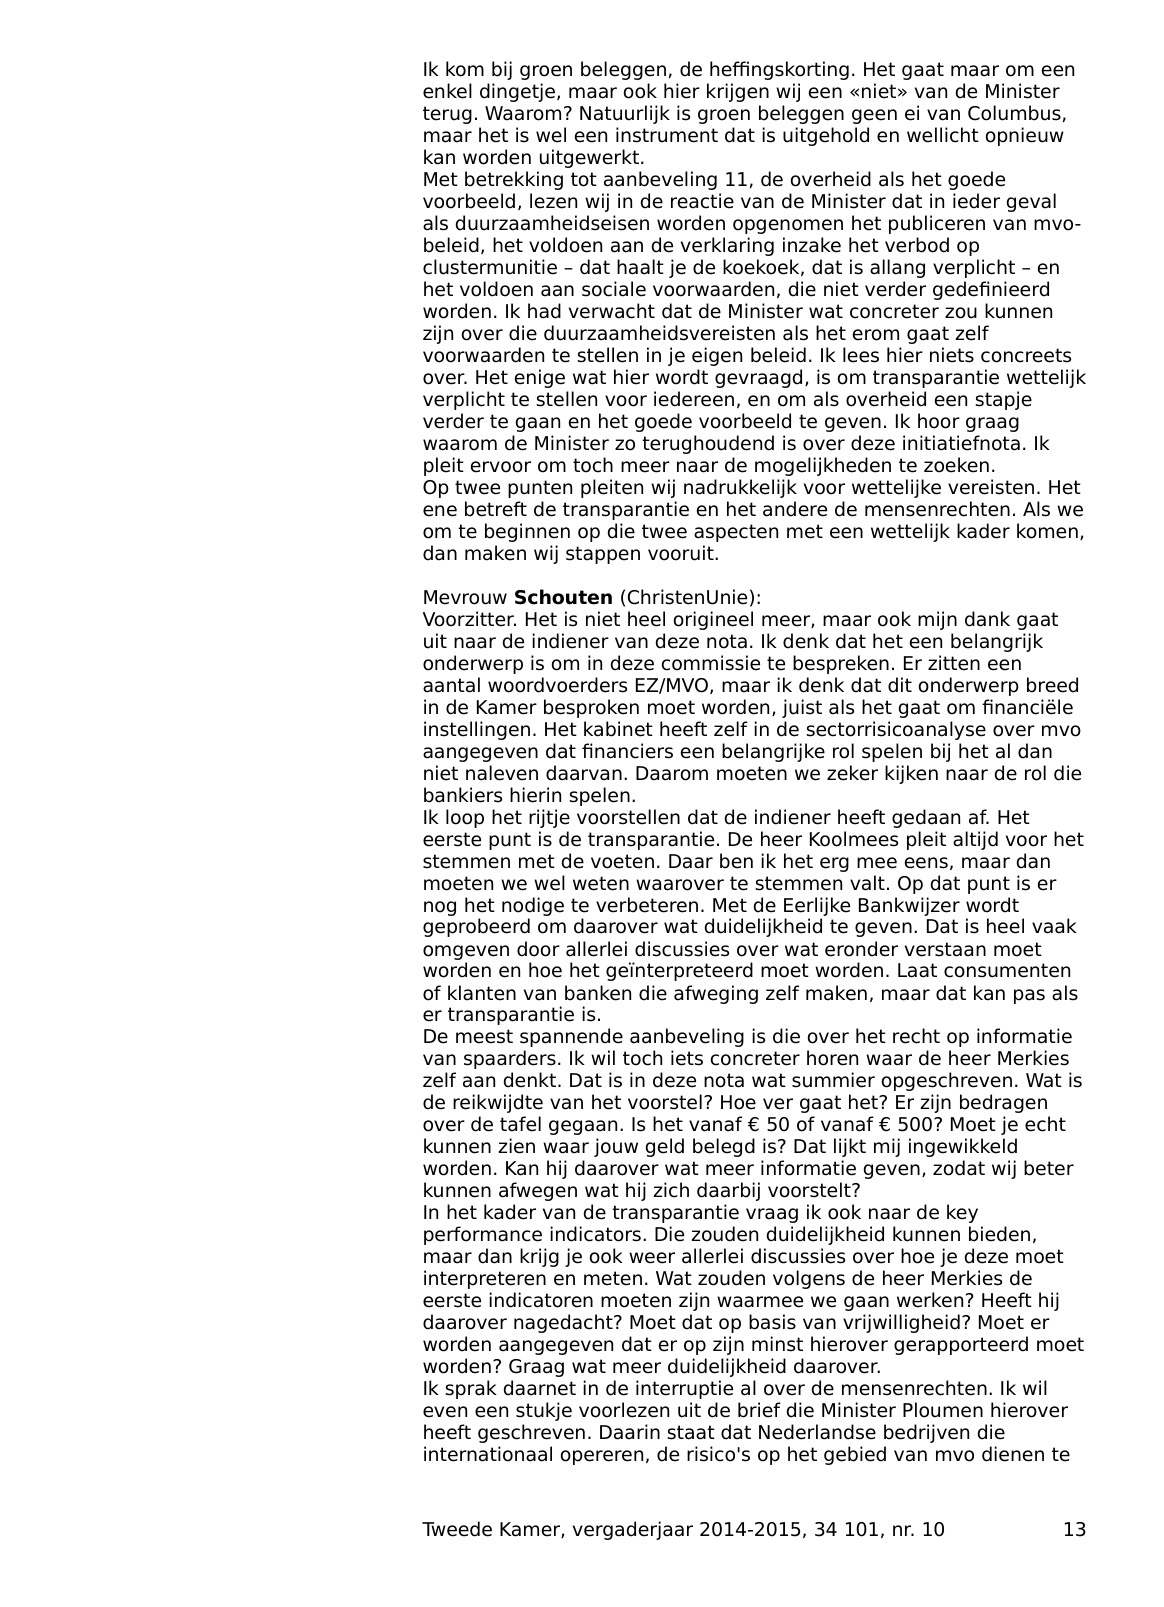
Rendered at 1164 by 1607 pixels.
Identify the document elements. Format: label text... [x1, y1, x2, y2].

text Met betrekking tot aanbeveling 11, de overheid als het goede voorbeeld, lezen wij in de reactie van de Minister dat in ieder geval als duurzaamheidseisen worden opgenomen het publiceren van mvo-beleid, het voldoen aan de verklaring inzake het verbod op clustermunitie – dat haalt je de koekoek, dat is allang verplicht – en het voldoen aan sociale voorwaarden, die niet verder gedefinieerd worden. Ik had verwacht dat de Minister wat concreter zou kunnen zijn over die duurzaamheidsvereisten als het erom gaat zelf voorwaarden te stellen in je eigen beleid. Ik lees hier niets concreets over. Het enige wat hier wordt gevraagd, is om transparantie wettelijk verplicht te stellen voor iedereen, en om als overheid een stapje verder te gaan en het goede voorbeeld te geven. Ik hoor graag waarom de Minister zo terughoudend is over deze initiatiefnota. Ik pleit ervoor om toch meer naar de mogelijkheden te zoeken. [422, 169, 1087, 477]
text Voorzitter. Het is niet heel origineel meer, maar ook mijn dank gaat uit naar de indiener van deze nota. Ik denk dat het een belangrijk onderwerp is om in deze commissie te bespreken. Er zitten een aantal woordvoerders EZ/MVO, maar ik denk dat dit onderwerp breed in de Kamer besproken moet worden, juist als het gaat om financiële instellingen. Het kabinet heeft zelf in de sectorrisicoanalyse over mvo aangegeven dat financiers een belangrijke rol spelen bij het al dan niet naleven daarvan. Daarom moeten we zeker kijken naar de rol die bankiers hierin spelen. [422, 609, 1087, 807]
text Op twee punten pleiten wij nadrukkelijk voor wettelijke vereisten. Het ene betreft de transparantie en het andere de mensenrechten. Als we om te beginnen op die twee aspecten met een wettelijk kader komen, dan maken wij stappen vooruit. [422, 477, 1087, 564]
text In het kader van de transparantie vraag ik ook naar de key performance indicators. Die zouden duidelijkheid kunnen bieden, maar dan krijg je ook weer allerlei discussies over hoe je deze moet interpreteren en meten. Wat zouden volgens de heer Merkies de eerste indicatoren moeten zijn waarmee we gaan werken? Heeft hij daarover nagedacht? Moet dat op basis van vrijwilligheid? Moet er worden aangegeven dat er op zijn minst hierover gerapporteerd moet worden? Graag wat meer duidelijkheid daarover. [422, 1202, 1087, 1378]
text Ik loop het rijtje voorstellen dat de indiener heeft gedaan af. Het eerste punt is de transparantie. De heer Koolmees pleit altijd voor het stemmen met de voeten. Daar ben ik het erg mee eens, maar dan moeten we wel weten waarover te stemmen valt. Op dat punt is er nog het nodige te verbeteren. Met de Eerlijke Bankwijzer wordt geprobeerd om daarover wat duidelijkheid te geven. Dat is heel vaak omgeven door allerlei discussies over wat eronder verstaan moet worden en hoe het geïnterpreteerd moet worden. Laat consumenten of klanten van banken die afweging zelf maken, maar dat kan pas als er transparantie is. [422, 807, 1087, 1026]
text Ik kom bij groen beleggen, de heffingskorting. Het gaat maar om een enkel dingetje, maar ook hier krijgen wij een «niet» van de Minister terug. Waarom? Natuurlijk is groen beleggen geen ei van Columbus, maar het is wel een instrument dat is uitgehold en wellicht opnieuw kan worden uitgewerkt. [422, 59, 1087, 169]
text De meest spannende aanbeveling is die over het recht op informatie van spaarders. Ik wil toch iets concreter horen waar de heer Merkies zelf aan denkt. Dat is in deze nota wat summier opgeschreven. Wat is de reikwijdte van het voorstel? Hoe ver gaat het? Er zijn bedragen over de tafel gegaan. Is het vanaf € 50 of vanaf € 500? Moet je echt kunnen zien waar jouw geld belegd is? Dat lijkt mij ingewikkeld worden. Kan hij daarover wat meer informatie geven, zodat wij beter kunnen afwegen wat hij zich daarbij voorstelt? [422, 1026, 1087, 1202]
text Ik sprak daarnet in de interruptie al over de mensenrechten. Ik wil even een stukje voorlezen uit de brief die Minister Ploumen hierover heeft geschreven. Daarin staat dat Nederlandse bedrijven die internationaal opereren, de risico's op het gebied van mvo dienen te [422, 1378, 1087, 1466]
text Mevrouw Schouten (ChristenUnie): [422, 587, 1087, 609]
